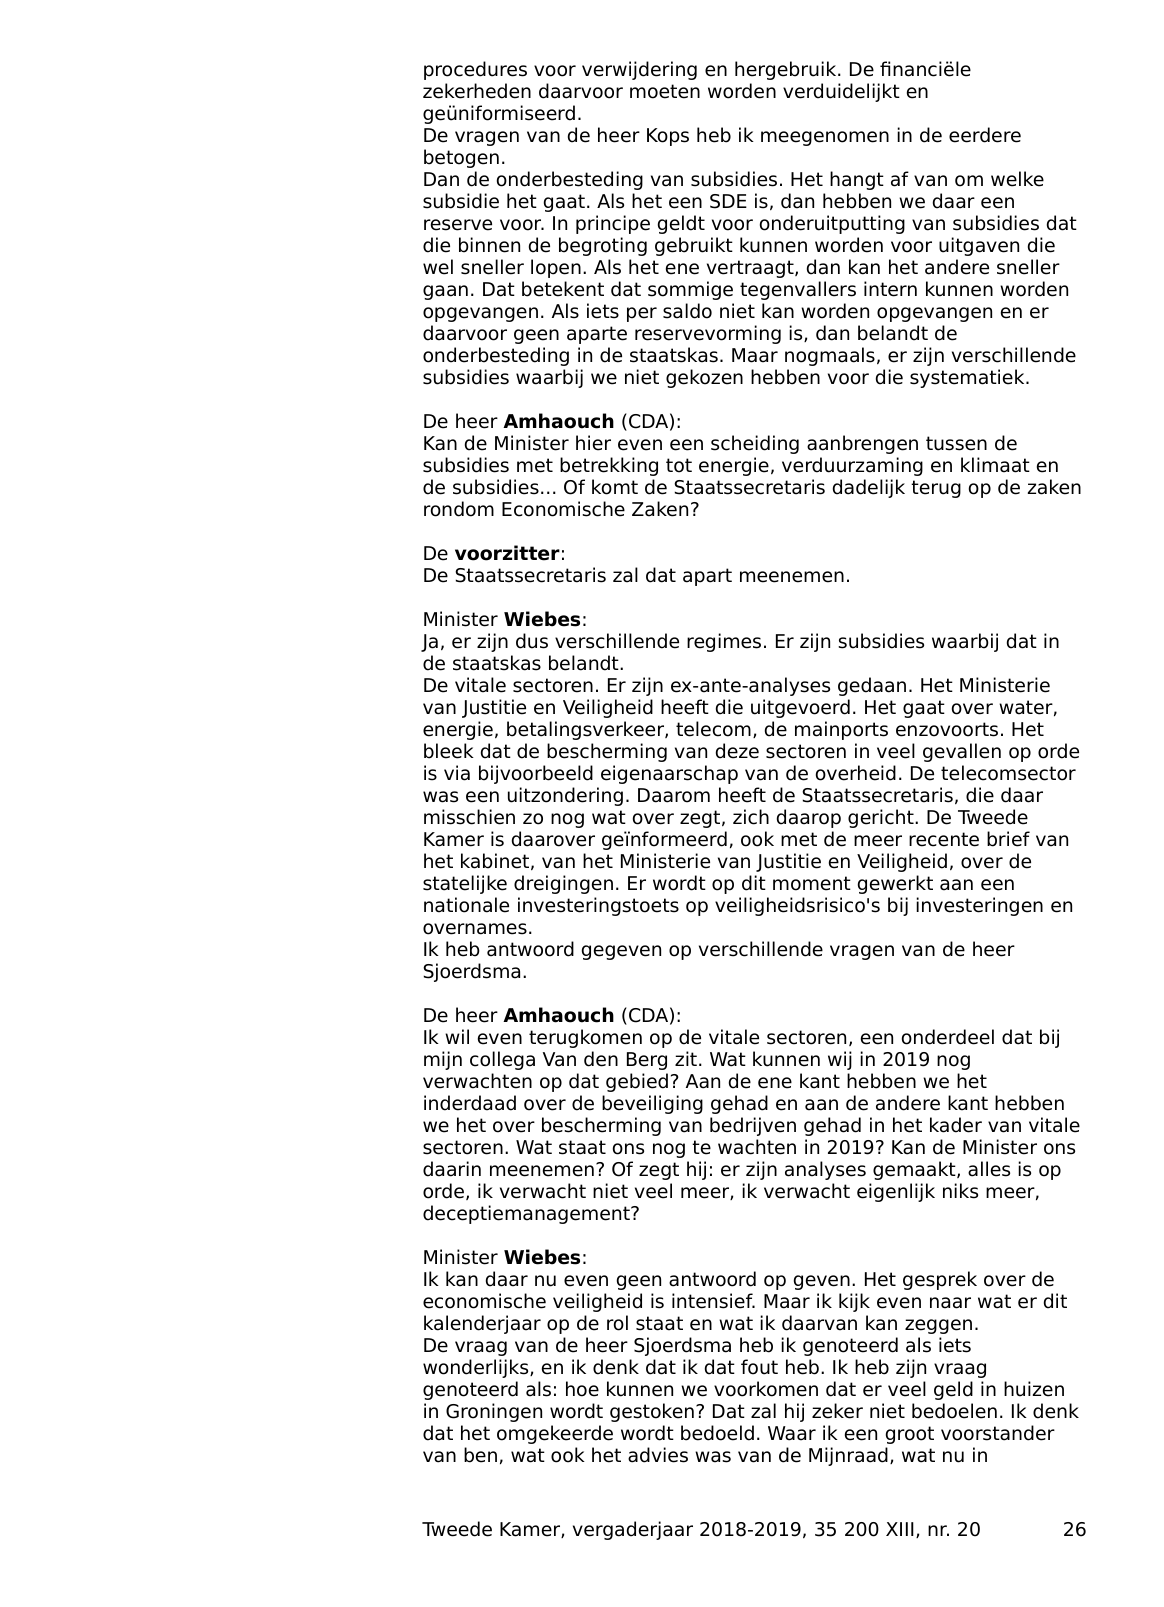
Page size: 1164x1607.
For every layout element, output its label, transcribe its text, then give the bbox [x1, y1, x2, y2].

text Ik wil even terugkomen op de vitale sectoren, een onderdeel dat bij mijn collega Van den Berg zit. Wat kunnen wij in 2019 nog verwachten op dat gebied? Aan de ene kant hebben we het inderdaad over de beveiliging gehad en aan de andere kant hebben we het over bescherming van bedrijven gehad in het kader van vitale sectoren. Wat staat ons nog te wachten in 2019? Kan de Minister ons daarin meenemen? Of zegt hij: er zijn analyses gemaakt, alles is op orde, ik verwacht niet veel meer, ik verwacht eigenlijk niks meer, deceptiemanagement? [422, 1027, 1087, 1225]
text Ik kan daar nu even geen antwoord op geven. Het gesprek over de economische veiligheid is intensief. Maar ik kijk even naar wat er dit kalenderjaar op de rol staat en wat ik daarvan kan zeggen. [422, 1269, 1087, 1335]
text Minister Wiebes: [422, 609, 1087, 631]
text Kan de Minister hier even een scheiding aanbrengen tussen de subsidies met betrekking tot energie, verduurzaming en klimaat en de subsidies... Of komt de Staatssecretaris dadelijk terug op de zaken rondom Economische Zaken? [422, 433, 1087, 521]
text Minister Wiebes: [422, 1247, 1087, 1269]
text De vitale sectoren. Er zijn ex-ante-analyses gedaan. Het Ministerie van Justitie en Veiligheid heeft die uitgevoerd. Het gaat over water, energie, betalingsverkeer, telecom, de mainports enzovoorts. Het bleek dat de bescherming van deze sectoren in veel gevallen op orde is via bijvoorbeeld eigenaarschap van de overheid. De telecomsector was een uitzondering. Daarom heeft de Staatssecretaris, die daar misschien zo nog wat over zegt, zich daarop gericht. De Tweede Kamer is daarover geïnformeerd, ook met de meer recente brief van het kabinet, van het Ministerie van Justitie en Veiligheid, over de statelijke dreigingen. Er wordt op dit moment gewerkt aan een nationale investeringstoets op veiligheidsrisico's bij investeringen en overnames. [422, 675, 1087, 939]
text De voorzitter: [422, 543, 1087, 565]
text De heer Amhaouch (CDA): [422, 411, 1087, 433]
text De Staatssecretaris zal dat apart meenemen. [422, 565, 1087, 587]
text Ik heb antwoord gegeven op verschillende vragen van de heer Sjoerdsma. [422, 939, 1087, 983]
text procedures voor verwijdering en hergebruik. De financiële zekerheden daarvoor moeten worden verduidelijkt en geüniformiseerd. [422, 59, 1087, 125]
text Dan de onderbesteding van subsidies. Het hangt af van om welke subsidie het gaat. Als het een SDE is, dan hebben we daar een reserve voor. In principe geldt voor onderuitputting van subsidies dat die binnen de begroting gebruikt kunnen worden voor uitgaven die wel sneller lopen. Als het ene vertraagt, dan kan het andere sneller gaan. Dat betekent dat sommige tegenvallers intern kunnen worden opgevangen. Als iets per saldo niet kan worden opgevangen en er daarvoor geen aparte reservevorming is, dan belandt de onderbesteding in de staatskas. Maar nogmaals, er zijn verschillende subsidies waarbij we niet gekozen hebben voor die systematiek. [422, 169, 1087, 389]
text De heer Amhaouch (CDA): [422, 1005, 1087, 1027]
text De vragen van de heer Kops heb ik meegenomen in de eerdere betogen. [422, 125, 1087, 169]
text De vraag van de heer Sjoerdsma heb ik genoteerd als iets wonderlijks, en ik denk dat ik dat fout heb. Ik heb zijn vraag genoteerd als: hoe kunnen we voorkomen dat er veel geld in huizen in Groningen wordt gestoken? Dat zal hij zeker niet bedoelen. Ik denk dat het omgekeerde wordt bedoeld. Waar ik een groot voorstander van ben, wat ook het advies was van de Mijnraad, wat nu in [422, 1335, 1087, 1467]
text Ja, er zijn dus verschillende regimes. Er zijn subsidies waarbij dat in de staatskas belandt. [422, 631, 1087, 675]
